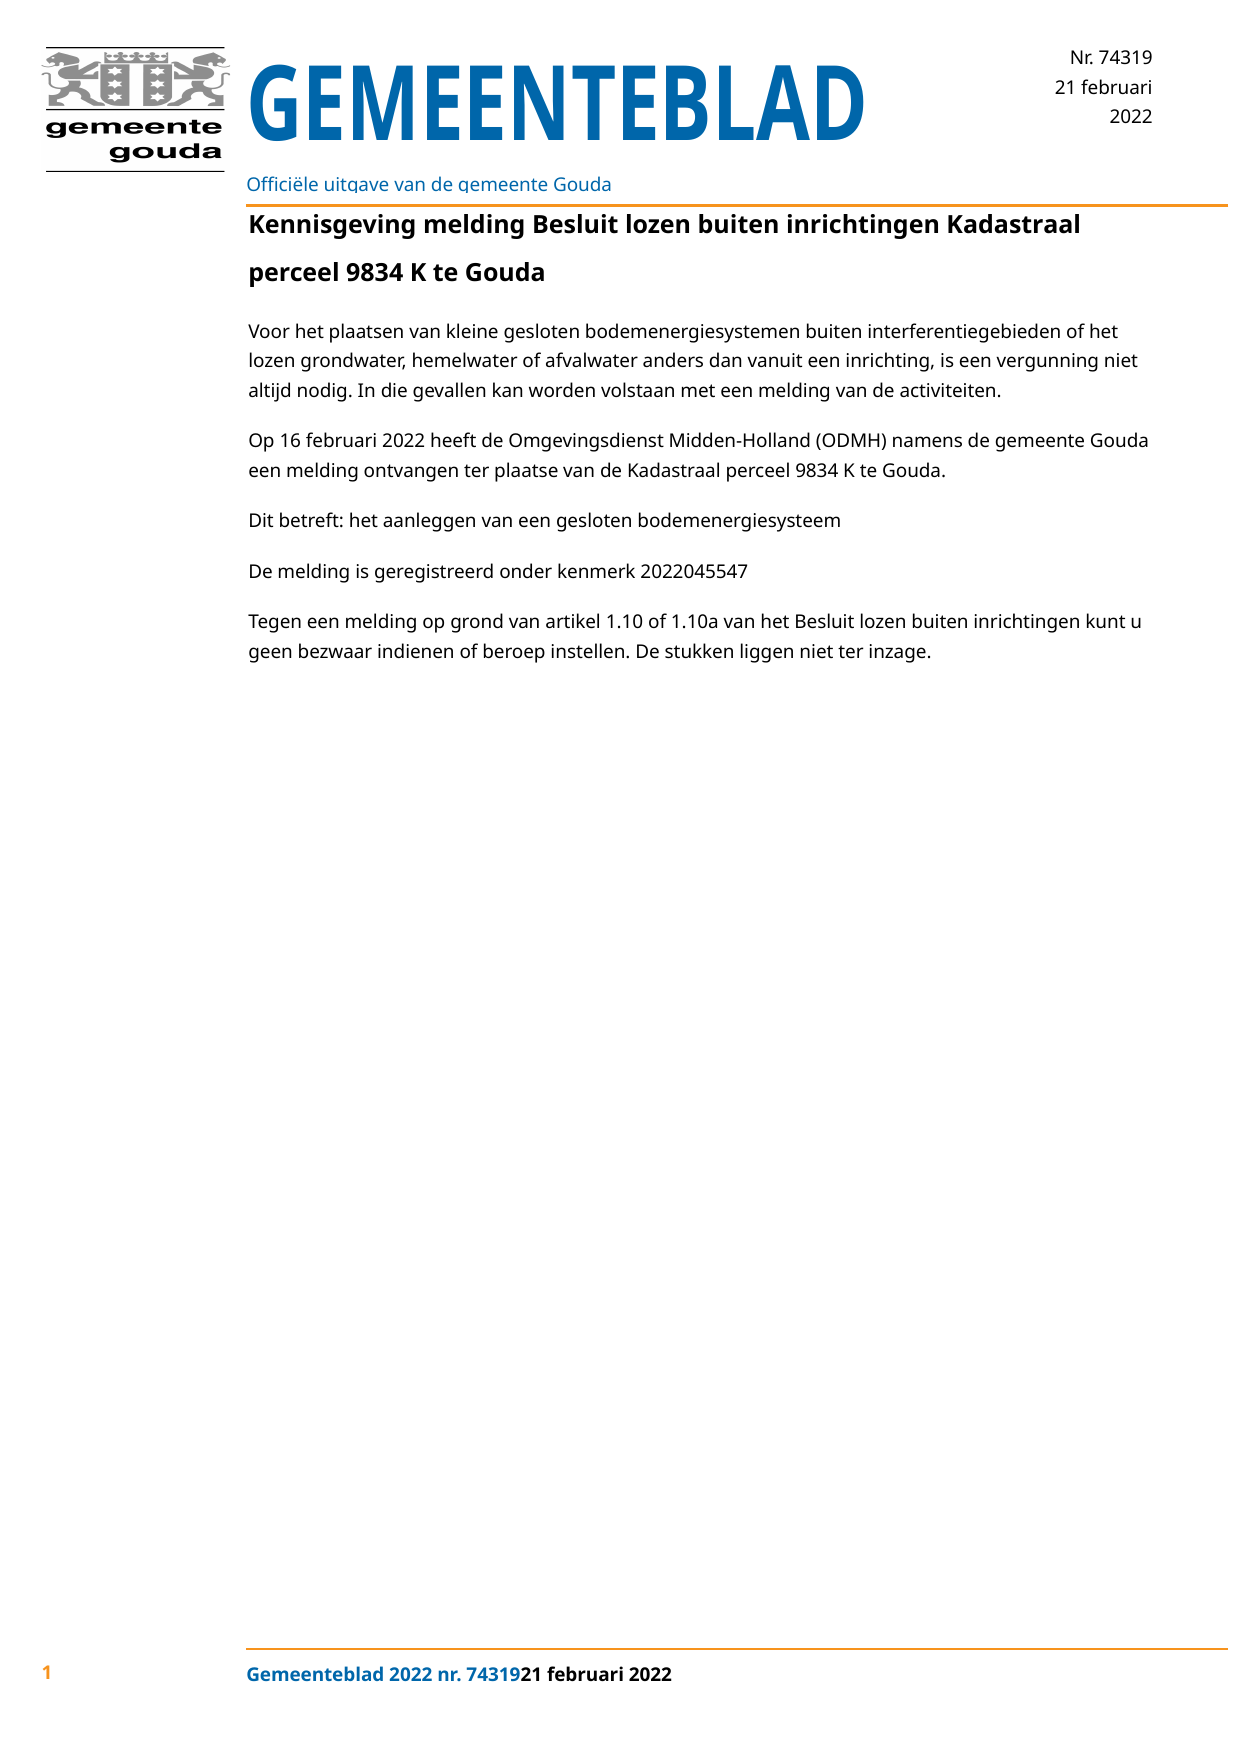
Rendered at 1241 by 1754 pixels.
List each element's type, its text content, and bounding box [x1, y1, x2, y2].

text Kennisgeving melding Besluit lozen buiten inrichtingen Kadastraal perceel 9834 K te Gouda [248, 207, 1152, 288]
text De melding is geregistreerd onder kenmerk 2022045547 [248, 558, 1152, 584]
picture [41, 47, 231, 172]
text Dit betreft: het aanleggen van een gesloten bodemenergiesysteem [248, 507, 1152, 533]
text Voor het plaatsen van kleine gesloten bodemenergiesystemen buiten interferentiegebieden of het lozen grondwater, hemelwater of afvalwater anders dan vanuit een inrichting, is een vergunning niet altijd nodig. In die gevallen kan worden volstaan met een melding van de activiteiten. [248, 318, 1152, 403]
text Op 16 februari 2022 heeft de Omgevingsdienst Midden-Holland (ODMH) namens de gemeente Gouda een melding ontvangen ter plaatse van de Kadastraal perceel 9834 K te Gouda. [248, 427, 1152, 483]
text Tegen een melding op grond van artikel 1.10 of 1.10a van het Besluit lozen buiten inrichtingen kunt u geen bezwaar indienen of beroep instellen. De stukken liggen niet ter inzage. [248, 608, 1152, 664]
